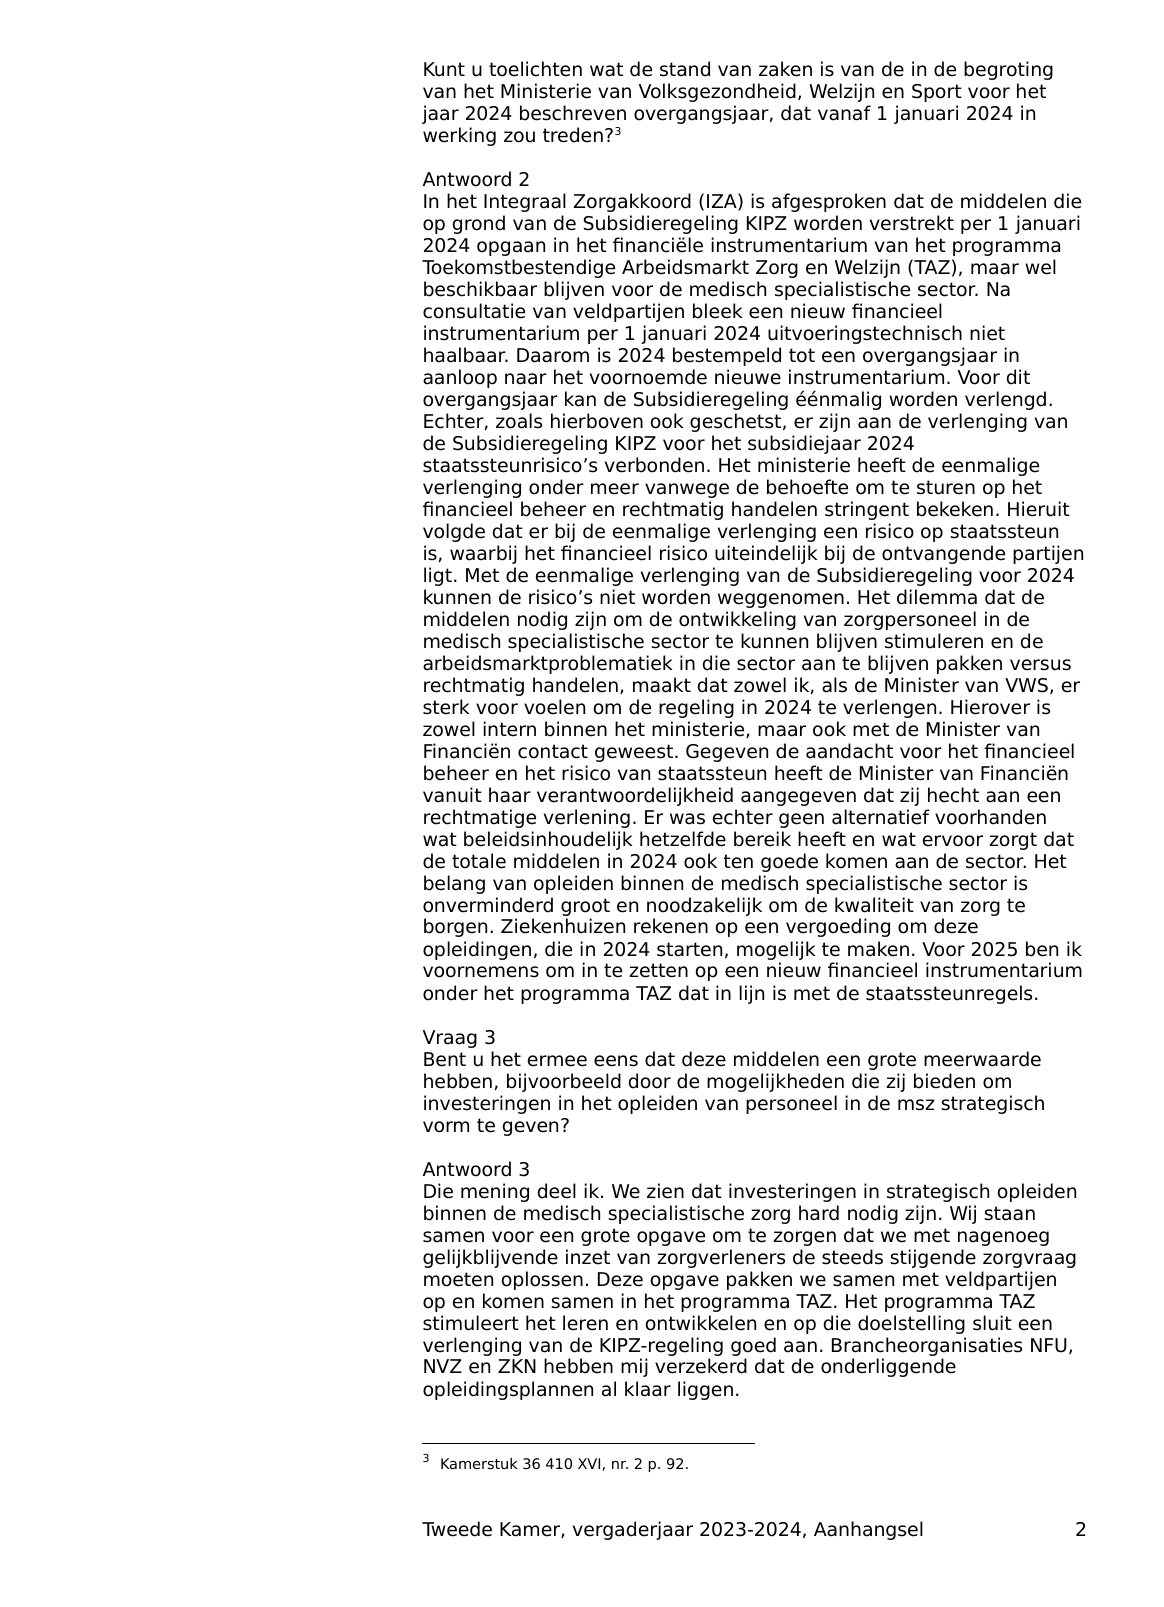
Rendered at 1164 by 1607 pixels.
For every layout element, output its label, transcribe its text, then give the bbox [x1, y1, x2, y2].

text Die mening deel ik. We zien dat investeringen in strategisch opleiden binnen de medisch specialistische zorg hard nodig zijn. Wij staan samen voor een grote opgave om te zorgen dat we met nagenoeg gelijkblijvende inzet van zorgverleners de steeds stijgende zorgvraag moeten oplossen. Deze opgave pakken we samen met veldpartijen op en komen samen in het programma TAZ. Het programma TAZ stimuleert het leren en ontwikkelen en op die doelstelling sluit een verlenging van de KIPZ-regeling goed aan. Brancheorganisaties NFU, NVZ en ZKN hebben mij verzekerd dat de onderliggende opleidingsplannen al klaar liggen. [422, 1181, 1087, 1400]
text Bent u het ermee eens dat deze middelen een grote meerwaarde hebben, bijvoorbeeld door de mogelijkheden die zij bieden om investeringen in het opleiden van personeel in de msz strategisch vorm te geven? [422, 1048, 1087, 1136]
text In het Integraal Zorgakkoord (IZA) is afgesproken dat de middelen die op grond van de Subsidieregeling KIPZ worden verstrekt per 1 januari 2024 opgaan in het financiële instrumentarium van het programma Toekomstbestendige Arbeidsmarkt Zorg en Welzijn (TAZ), maar wel beschikbaar blijven voor de medisch specialistische sector. Na consultatie van veldpartijen bleek een nieuw financieel instrumentarium per 1 januari 2024 uitvoeringstechnisch niet haalbaar. Daarom is 2024 bestempeld tot een overgangsjaar in aanloop naar het voornoemde nieuwe instrumentarium. Voor dit overgangsjaar kan de Subsidieregeling éénmalig worden verlengd. Echter, zoals hierboven ook geschetst, er zijn aan de verlenging van de Subsidieregeling KIPZ voor het subsidiejaar 2024 staatssteunrisico’s verbonden. Het ministerie heeft de eenmalige verlenging onder meer vanwege de behoefte om te sturen op het financieel beheer en rechtmatig handelen stringent bekeken. Hieruit volgde dat er bij de eenmalige verlenging een risico op staatssteun is, waarbij het financieel risico uiteindelijk bij de ontvangende partijen ligt. Met de eenmalige verlenging van de Subsidieregeling voor 2024 kunnen de risico’s niet worden weggenomen. Het dilemma dat de middelen nodig zijn om de ontwikkeling van zorgpersoneel in de medisch specialistische sector te kunnen blijven stimuleren en de arbeidsmarktproblematiek in die sector aan te blijven pakken versus rechtmatig handelen, maakt dat zowel ik, als de Minister van VWS, er sterk voor voelen om de regeling in 2024 te verlengen. Hierover is zowel intern binnen het ministerie, maar ook met de Minister van Financiën contact geweest. Gegeven de aandacht voor het financieel beheer en het risico van staatssteun heeft de Minister van Financiën vanuit haar verantwoordelijkheid aangegeven dat zij hecht aan een rechtmatige verlening. Er was echter geen alternatief voorhanden wat beleidsinhoudelijk hetzelfde bereik heeft en wat ervoor zorgt dat de totale middelen in 2024 ook ten goede komen aan de sector. Het belang van opleiden binnen de medisch specialistische sector is onverminderd groot en noodzakelijk om de kwaliteit van zorg te borgen. Ziekenhuizen rekenen op een vergoeding om deze opleidingen, die in 2024 starten, mogelijk te maken. Voor 2025 ben ik voornemens om in te zetten op een nieuw financieel instrumentarium onder het programma TAZ dat in lijn is met de staatssteunregels. [422, 191, 1087, 1004]
text Vraag 3 [422, 1027, 1087, 1048]
text Antwoord 3 [422, 1159, 1087, 1181]
text Kamerstuk 36 410 XVI, nr. 2 p. 92. [422, 1452, 1087, 1474]
text Antwoord 2 [422, 169, 1087, 191]
text Kunt u toelichten wat de stand van zaken is van de in de begroting van het Ministerie van Volksgezondheid, Welzijn en Sport voor het jaar 2024 beschreven overgangsjaar, dat vanaf 1 januari 2024 in werking zou treden? [422, 59, 1087, 147]
